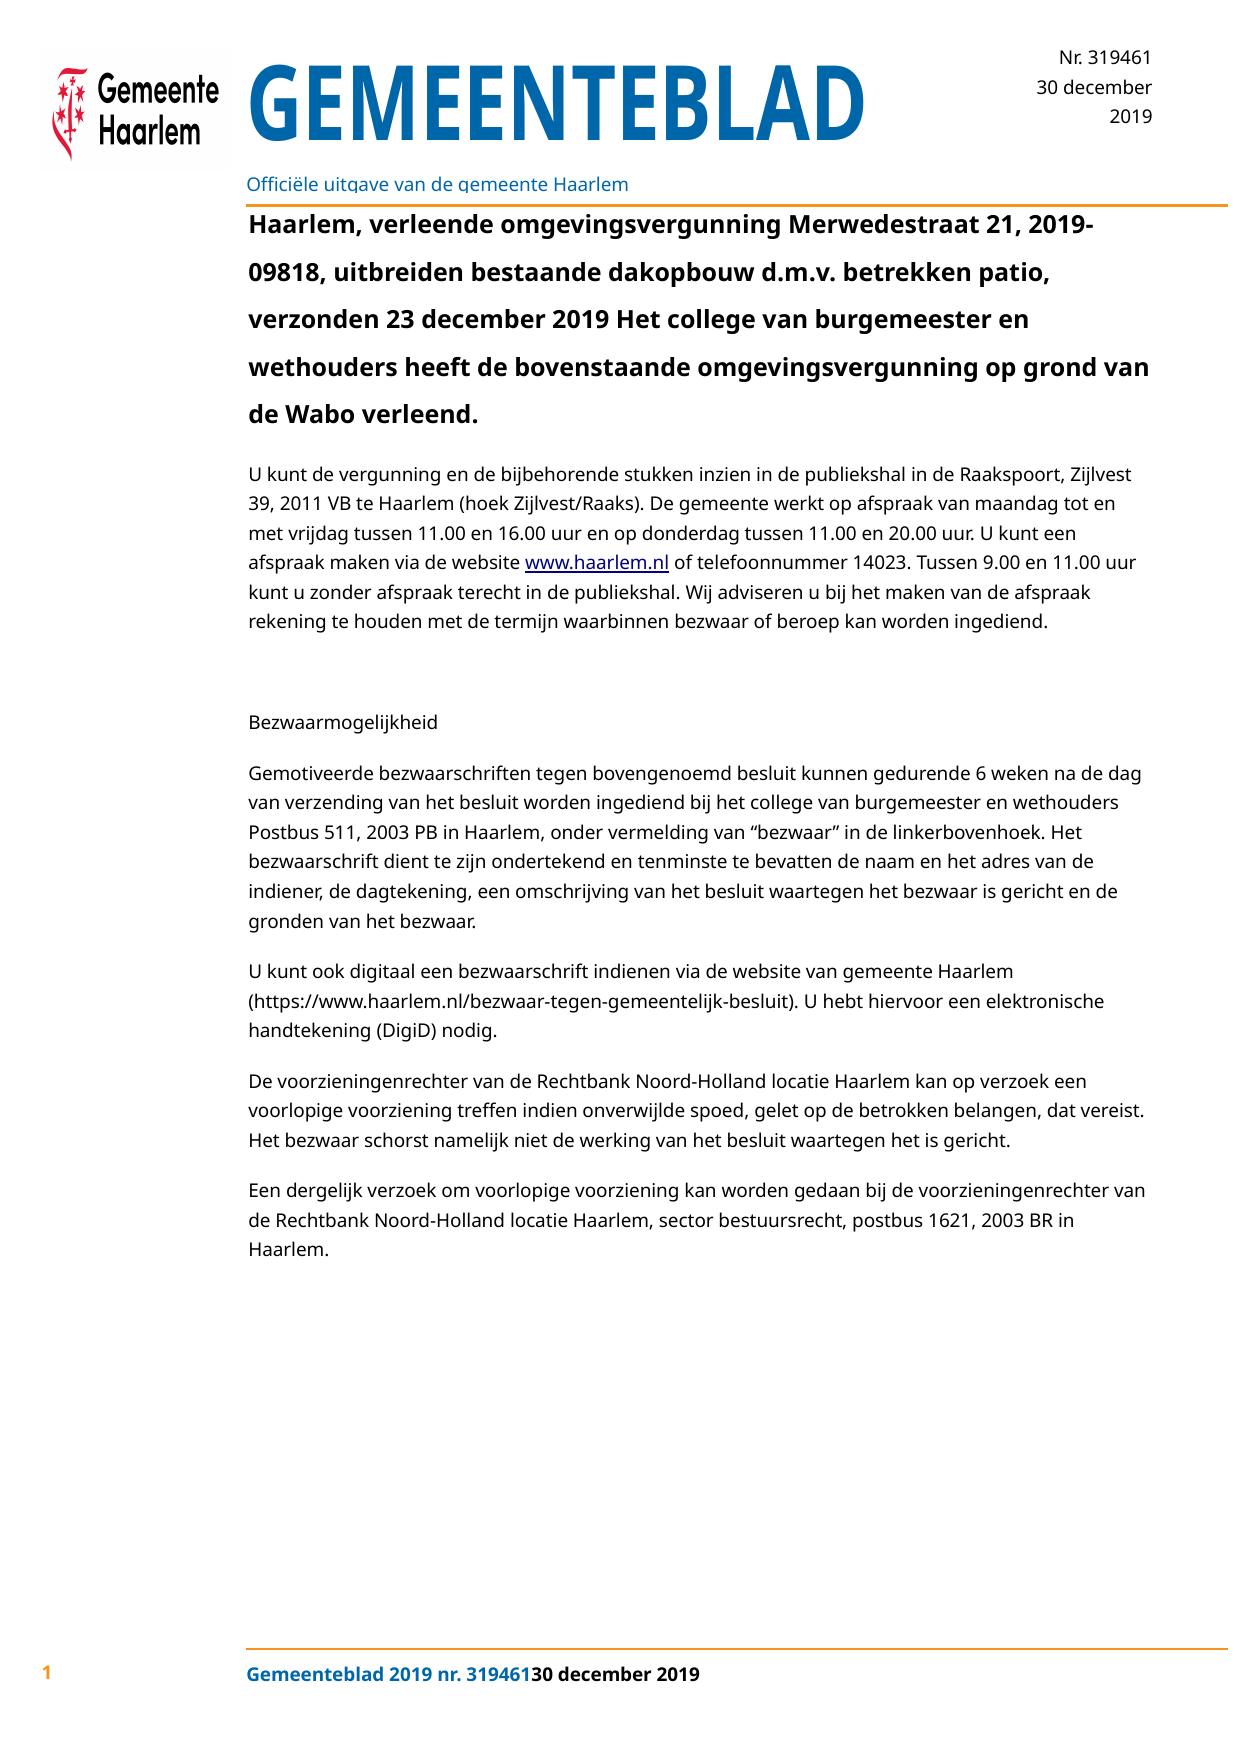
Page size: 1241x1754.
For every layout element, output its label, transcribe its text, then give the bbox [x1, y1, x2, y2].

text U kunt de vergunning en de bijbehorende stukken inzien in de publiekshal in de Raakspoort, Zijlvest 39, 2011 VB te Haarlem (hoek Zijlvest/Raaks). De gemeente werkt op afspraak van maandag tot en met vrijdag tussen 11.00 en 16.00 uur en op donderdag tussen 11.00 en 20.00 uur. U kunt een afspraak maken via de website www.haarlem.nl of telefoonnummer 14023. Tussen 9.00 en 11.00 uur kunt u zonder afspraak terecht in de publiekshal. Wij adviseren u bij het maken van de afspraak rekening te houden met de termijn waarbinnen bezwaar of beroep kan worden ingediend. [248, 461, 1152, 634]
picture [41, 47, 231, 172]
text Gemotiveerde bezwaarschriften tegen bovengenoemd besluit kunnen gedurende 6 weken na de dag van verzending van het besluit worden ingediend bij het college van burgemeester en wethouders Postbus 511, 2003 PB in Haarlem, onder vermelding van “bezwaar” in de linkerbovenhoek. Het bezwaarschrift dient te zijn ondertekend en tenminste te bevatten de naam en het adres van de indiener, de dagtekening, een omschrijving van het besluit waartegen het bezwaar is gericht en de gronden van het bezwaar. [248, 760, 1152, 933]
text U kunt ook digitaal een bezwaarschrift indienen via de website van gemeente Haarlem (https://www.haarlem.nl/bezwaar-tegen-gemeentelijk-besluit). U hebt hiervoor een elektronische handtekening (DigiD) nodig. [248, 958, 1152, 1043]
text Een dergelijk verzoek om voorlopige voorziening kan worden gedaan bij de voorzieningenrechter van de Rechtbank Noord-Holland locatie Haarlem, sector bestuursrecht, postbus 1621, 2003 BR in Haarlem. [248, 1177, 1152, 1262]
text Haarlem, verleende omgevingsvergunning Merwedestraat 21, 2019-09818, uitbreiden bestaande dakopbouw d.m.v. betrekken patio, verzonden 23 december 2019 Het college van burgemeester en wethouders heeft de bovenstaande omgevingsvergunning op grond van de Wabo verleend. [248, 207, 1152, 431]
text Bezwaarmogelijkheid [248, 709, 1152, 735]
text De voorzieningenrechter van de Rechtbank Noord-Holland locatie Haarlem kan op verzoek een voorlopige voorziening treffen indien onverwijlde spoed, gelet op de betrokken belangen, dat vereist. Het bezwaar schorst namelijk niet de werking van het besluit waartegen het is gericht. [248, 1068, 1152, 1153]
